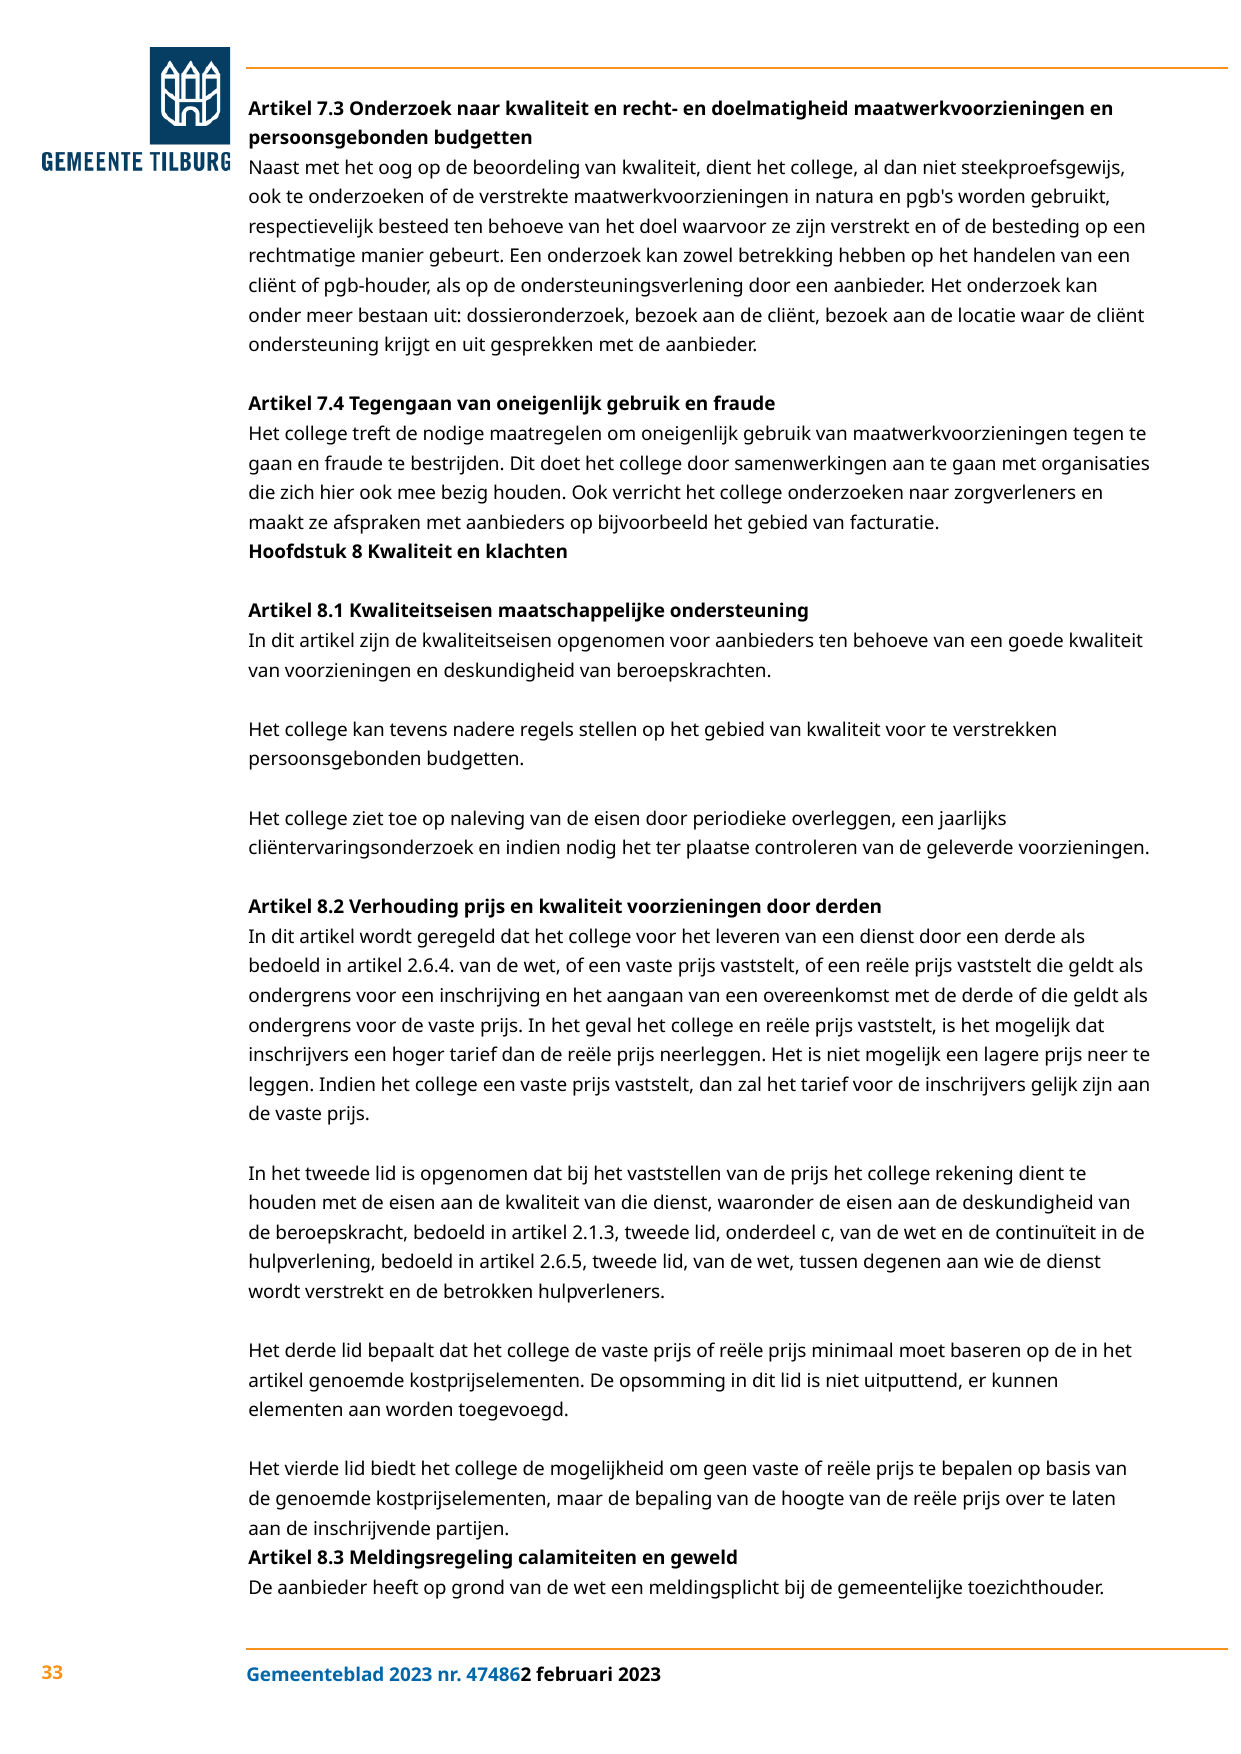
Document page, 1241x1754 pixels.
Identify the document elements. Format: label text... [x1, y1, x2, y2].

text Naast met het oog op de beoordeling van kwaliteit, dient het college, al dan niet steekproefsgewijs, ook te onderzoeken of de verstrekte maatwerkvoorzieningen in natura en pgb's worden gebruikt, respectievelijk besteed ten behoeve van het doel waarvoor ze zijn verstrekt en of de besteding op een rechtmatige manier gebeurt. Een onderzoek kan zowel betrekking hebben op het handelen van een cliënt of pgb-houder, als op de ondersteuningsverlening door een aanbieder. Het onderzoek kan onder meer bestaan uit: dossieronderzoek, bezoek aan de cliënt, bezoek aan de locatie waar de cliënt ondersteuning krijgt en uit gesprekken met de aanbieder. [248, 154, 1152, 357]
text Artikel 8.3 Meldingsregeling calamiteiten en geweld [248, 1544, 1152, 1570]
text Artikel 8.2 Verhouding prijs en kwaliteit voorzieningen door derden [248, 893, 1152, 919]
text Artikel 7.4 Tegengaan van oneigenlijk gebruik en fraude [248, 391, 1152, 416]
text Artikel 7.3 Onderzoek naar kwaliteit en recht- en doelmatigheid maatwerkvoorzieningen en persoonsgebonden budgetten [248, 95, 1152, 150]
text De aanbieder heeft op grond van de wet een meldingsplicht bij de gemeentelijke toezichthouder. [248, 1574, 1152, 1600]
text In dit artikel wordt geregeld dat het college voor het leveren van een dienst door een derde als bedoeld in artikel 2.6.4. van de wet, of een vaste prijs vaststelt, of een reële prijs vaststelt die geldt als ondergrens voor een inschrijving en het aangaan van een overeenkomst met de derde of die geldt als ondergrens voor de vaste prijs. In het geval het college en reële prijs vaststelt, is het mogelijk dat inschrijvers een hoger tarief dan de reële prijs neerleggen. Het is niet mogelijk een lagere prijs neer te leggen. Indien het college een vaste prijs vaststelt, dan zal het tarief voor de inschrijvers gelijk zijn aan de vaste prijs. [248, 923, 1152, 1126]
text Het vierde lid biedt het college de mogelijkheid om geen vaste of reële prijs te bepalen op basis van de genoemde kostprijselementen, maar de bepaling van de hoogte van de reële prijs over te laten aan de inschrijvende partijen. [248, 1456, 1152, 1541]
picture [41, 47, 231, 172]
text Hoofdstuk 8 Kwaliteit en klachten [248, 538, 1152, 564]
text Het college ziet toe op naleving van de eisen door periodieke overleggen, een jaarlijks cliëntervaringsonderzoek en indien nodig het ter plaatse controleren van de geleverde voorzieningen. [248, 805, 1152, 860]
text In het tweede lid is opgenomen dat bij het vaststellen van de prijs het college rekening dient te houden met de eisen aan de kwaliteit van die dienst, waaronder de eisen aan de deskundigheid van de beroepskracht, bedoeld in artikel 2.1.3, tweede lid, onderdeel c, van de wet en de continuïteit in de hulpverlening, bedoeld in artikel 2.6.5, tweede lid, van de wet, tussen degenen aan wie de dienst wordt verstrekt en de betrokken hulpverleners. [248, 1160, 1152, 1304]
text In dit artikel zijn de kwaliteitseisen opgenomen voor aanbieders ten behoeve van een goede kwaliteit van voorzieningen en deskundigheid van beroepskrachten. [248, 627, 1152, 683]
text Het college kan tevens nadere regels stellen op het gebied van kwaliteit voor te verstrekken persoonsgebonden budgetten. [248, 716, 1152, 771]
text Artikel 8.1 Kwaliteitseisen maatschappelijke ondersteuning [248, 598, 1152, 623]
text Het derde lid bepaalt dat het college de vaste prijs of reële prijs minimaal moet baseren op de in het artikel genoemde kostprijselementen. De opsomming in dit lid is niet uitputtend, er kunnen elementen aan worden toegevoegd. [248, 1337, 1152, 1422]
text Het college treft de nodige maatregelen om oneigenlijk gebruik van maatwerkvoorzieningen tegen te gaan en fraude te bestrijden. Dit doet het college door samenwerkingen aan te gaan met organisaties die zich hier ook mee bezig houden. Ook verricht het college onderzoeken naar zorgverleners en maakt ze afspraken met aanbieders op bijvoorbeeld het gebied van facturatie. [248, 420, 1152, 535]
